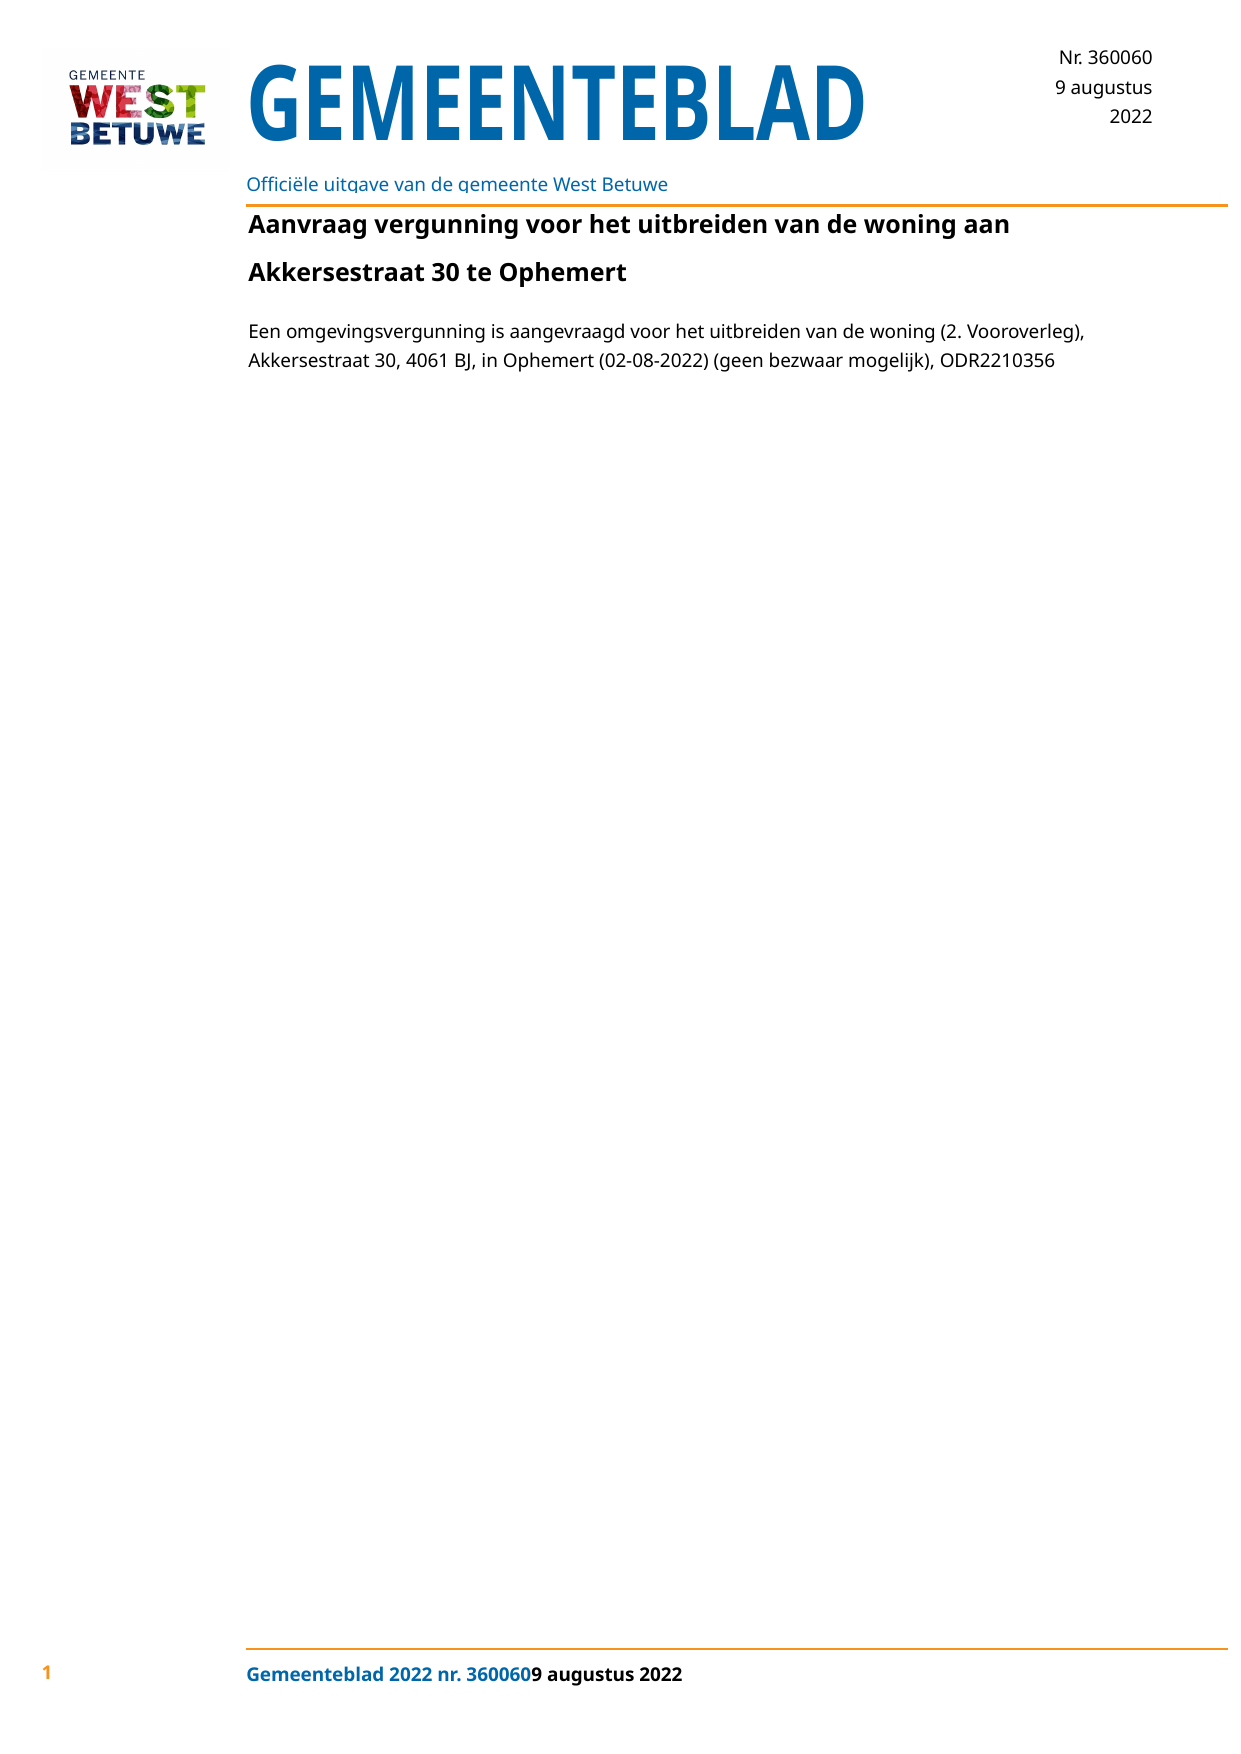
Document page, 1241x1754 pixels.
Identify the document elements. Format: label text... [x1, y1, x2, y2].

picture [41, 47, 231, 172]
text Aanvraag vergunning voor het uitbreiden van de woning aan Akkersestraat 30 te Ophemert [248, 207, 1152, 288]
text Een omgevingsvergunning is aangevraagd voor het uitbreiden van de woning (2. Vooroverleg), Akkersestraat 30, 4061 BJ, in Ophemert (02-08-2022) (geen bezwaar mogelijk), ODR2210356 [248, 318, 1152, 373]
